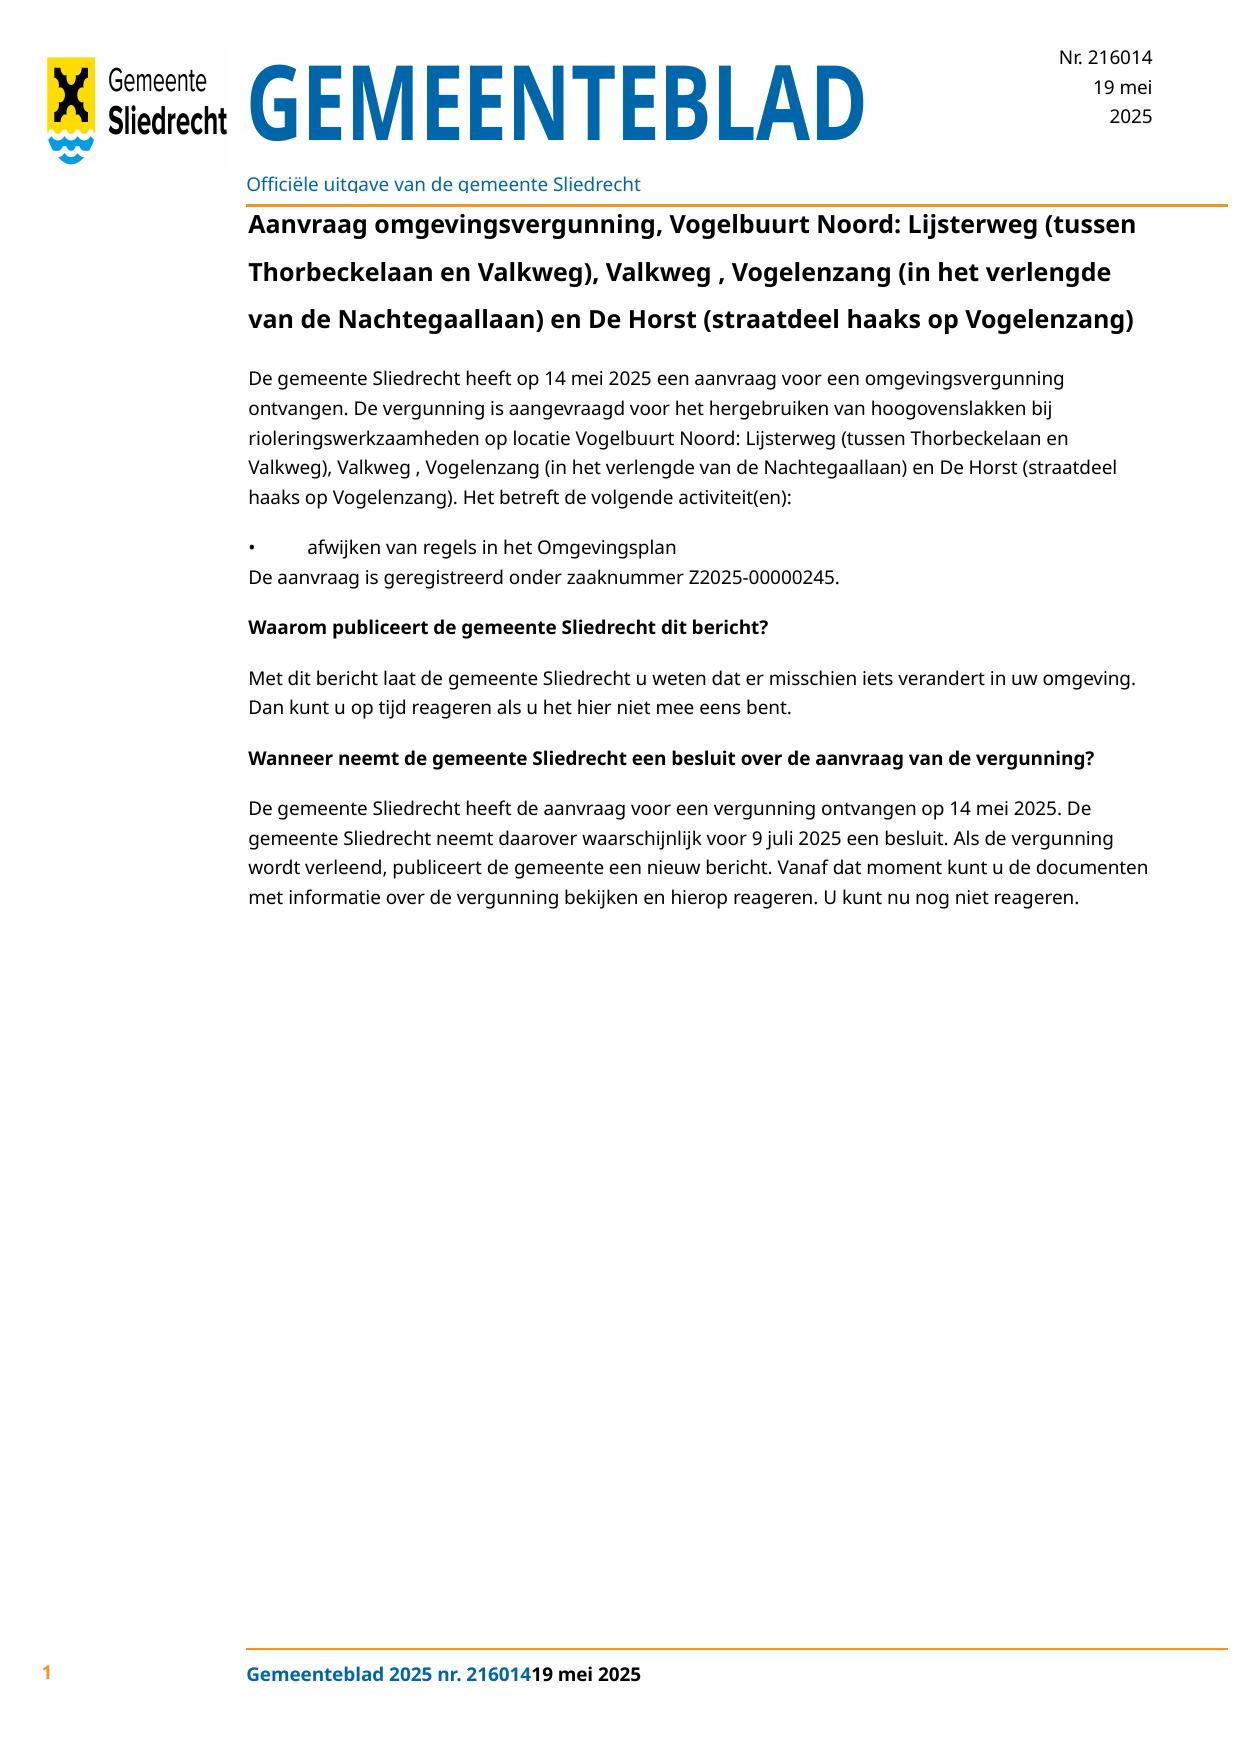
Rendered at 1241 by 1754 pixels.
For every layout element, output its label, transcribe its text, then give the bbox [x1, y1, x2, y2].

list afwijken van regels in het Omgevingsplan [248, 534, 1152, 560]
text De gemeente Sliedrecht heeft op 14 mei 2025 een aanvraag voor een omgevingsvergunning ontvangen. De vergunning is aangevraagd voor het hergebruiken van hoogovenslakken bij rioleringswerkzaamheden op locatie Vogelbuurt Noord: Lijsterweg (tussen Thorbeckelaan en Valkweg), Valkweg , Vogelenzang (in het verlengde van de Nachtegaallaan) en De Horst (straatdeel haaks op Vogelenzang). Het betreft de volgende activiteit(en): [248, 366, 1152, 509]
text Waarom publiceert de gemeente Sliedrecht dit bericht? [248, 614, 1152, 640]
text De gemeente Sliedrecht heeft de aanvraag voor een vergunning ontvangen op 14 mei 2025. De gemeente Sliedrecht neemt daarover waarschijnlijk voor 9 juli 2025 een besluit. Als de vergunning wordt verleend, publiceert de gemeente een nieuw bericht. Vanaf dat moment kunt u de documenten met informatie over de vergunning bekijken en hierop reageren. U kunt nu nog niet reageren. [248, 795, 1152, 909]
text Met dit bericht laat de gemeente Sliedrecht u weten dat er misschien iets verandert in uw omgeving. Dan kunt u op tijd reageren als u het hier niet mee eens bent. [248, 665, 1152, 720]
text Aanvraag omgevingsvergunning, Vogelbuurt Noord: Lijsterweg (tussen Thorbeckelaan en Valkweg), Valkweg , Vogelenzang (in het verlengde van de Nachtegaallaan) en De Horst (straatdeel haaks op Vogelenzang) [248, 207, 1152, 336]
text De aanvraag is geregistreerd onder zaaknummer Z2025-00000245. [248, 564, 1152, 589]
picture [41, 47, 231, 172]
text Wanneer neemt de gemeente Sliedrecht een besluit over de aanvraag van de vergunning? [248, 745, 1152, 770]
